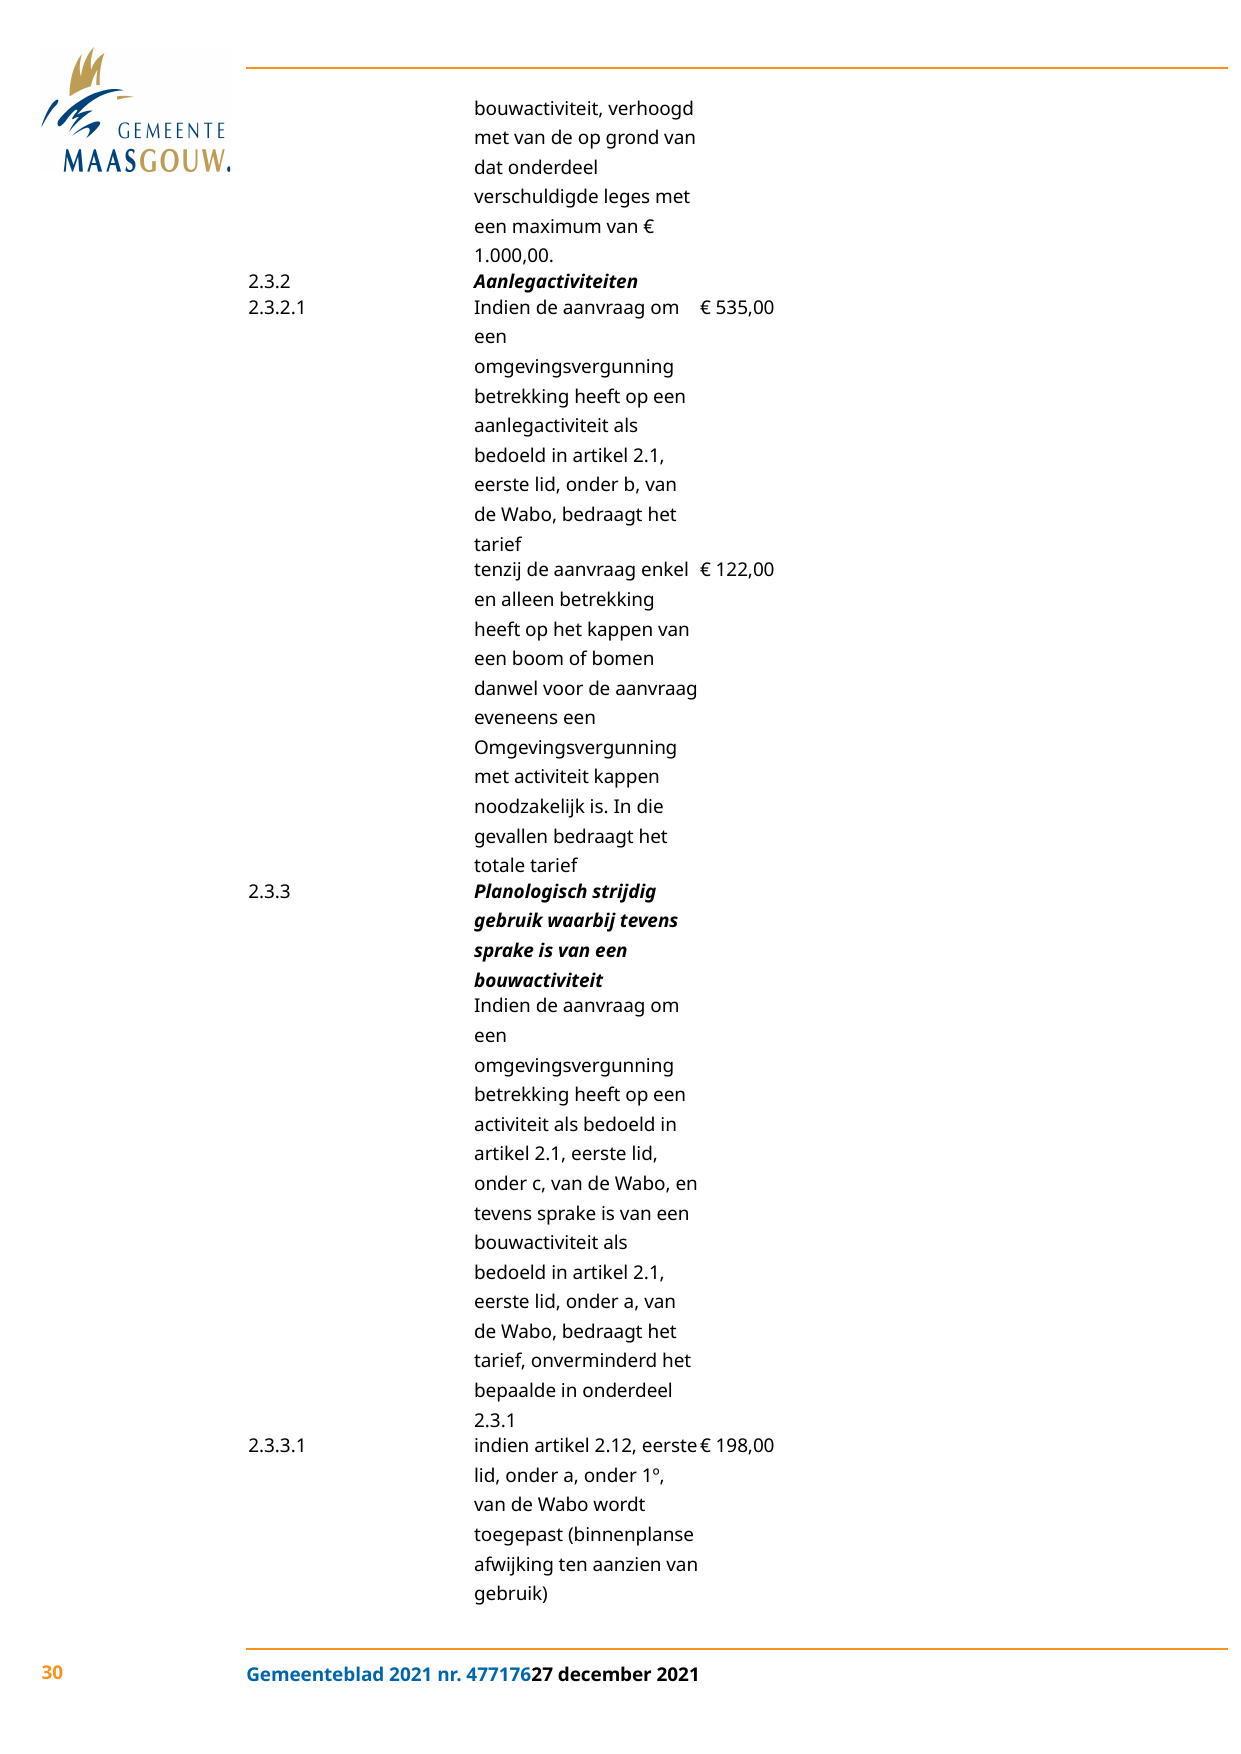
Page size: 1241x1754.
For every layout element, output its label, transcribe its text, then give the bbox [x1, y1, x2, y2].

table_cell € 198,00 [700, 1433, 926, 1606]
table_cell 2.3.2 [248, 269, 474, 294]
table_cell 2.3.3.1 [248, 1433, 474, 1606]
table_cell [700, 878, 926, 993]
table_cell € 535,00 [700, 294, 926, 557]
picture [41, 47, 231, 172]
table_cell [248, 95, 474, 268]
table_cell Aanlegactiviteiten [474, 269, 700, 294]
table_cell [700, 993, 926, 1432]
table_cell 2.3.3 [248, 878, 474, 993]
table_cell Indien de aanvraag om een omgevingsvergunning betrekking heeft op een aanlegactiviteit als bedoeld in artikel 2.1, eerste lid, onder b, van de Wabo, bedraagt het tarief [474, 294, 700, 557]
table_cell Indien de aanvraag om een omgevingsvergunning betrekking heeft op een activiteit als bedoeld in artikel 2.1, eerste lid, onder c, van de Wabo, en tevens sprake is van een bouwactiviteit als bedoeld in artikel 2.1, eerste lid, onder a, van de Wabo, bedraagt het tarief, onverminderd het bepaalde in onderdeel 2.3.1 [474, 993, 700, 1432]
table_cell [248, 993, 474, 1432]
table_cell [700, 95, 926, 268]
table_cell Planologisch strijdig gebruik waarbij tevens sprake is van een bouwactiviteit [474, 878, 700, 993]
table_cell € 122,00 [700, 557, 926, 878]
table_cell bouwactiviteit, verhoogd met van de op grond van dat onderdeel verschuldigde leges met een maximum van € 1.000,00. [474, 95, 700, 268]
table_cell 2.3.2.1 [248, 294, 474, 878]
table_cell indien artikel 2.12, eerste lid, onder a, onder 1º, van de Wabo wordt toegepast (binnenplanse afwijking ten aanzien van gebruik) [474, 1433, 700, 1606]
table_cell tenzij de aanvraag enkel en alleen betrekking heeft op het kappen van een boom of bomen danwel voor de aanvraag eveneens een Omgevingsvergunning met activiteit kappen noodzakelijk is. In die gevallen bedraagt het totale tarief [474, 557, 700, 878]
table_cell [700, 269, 926, 294]
